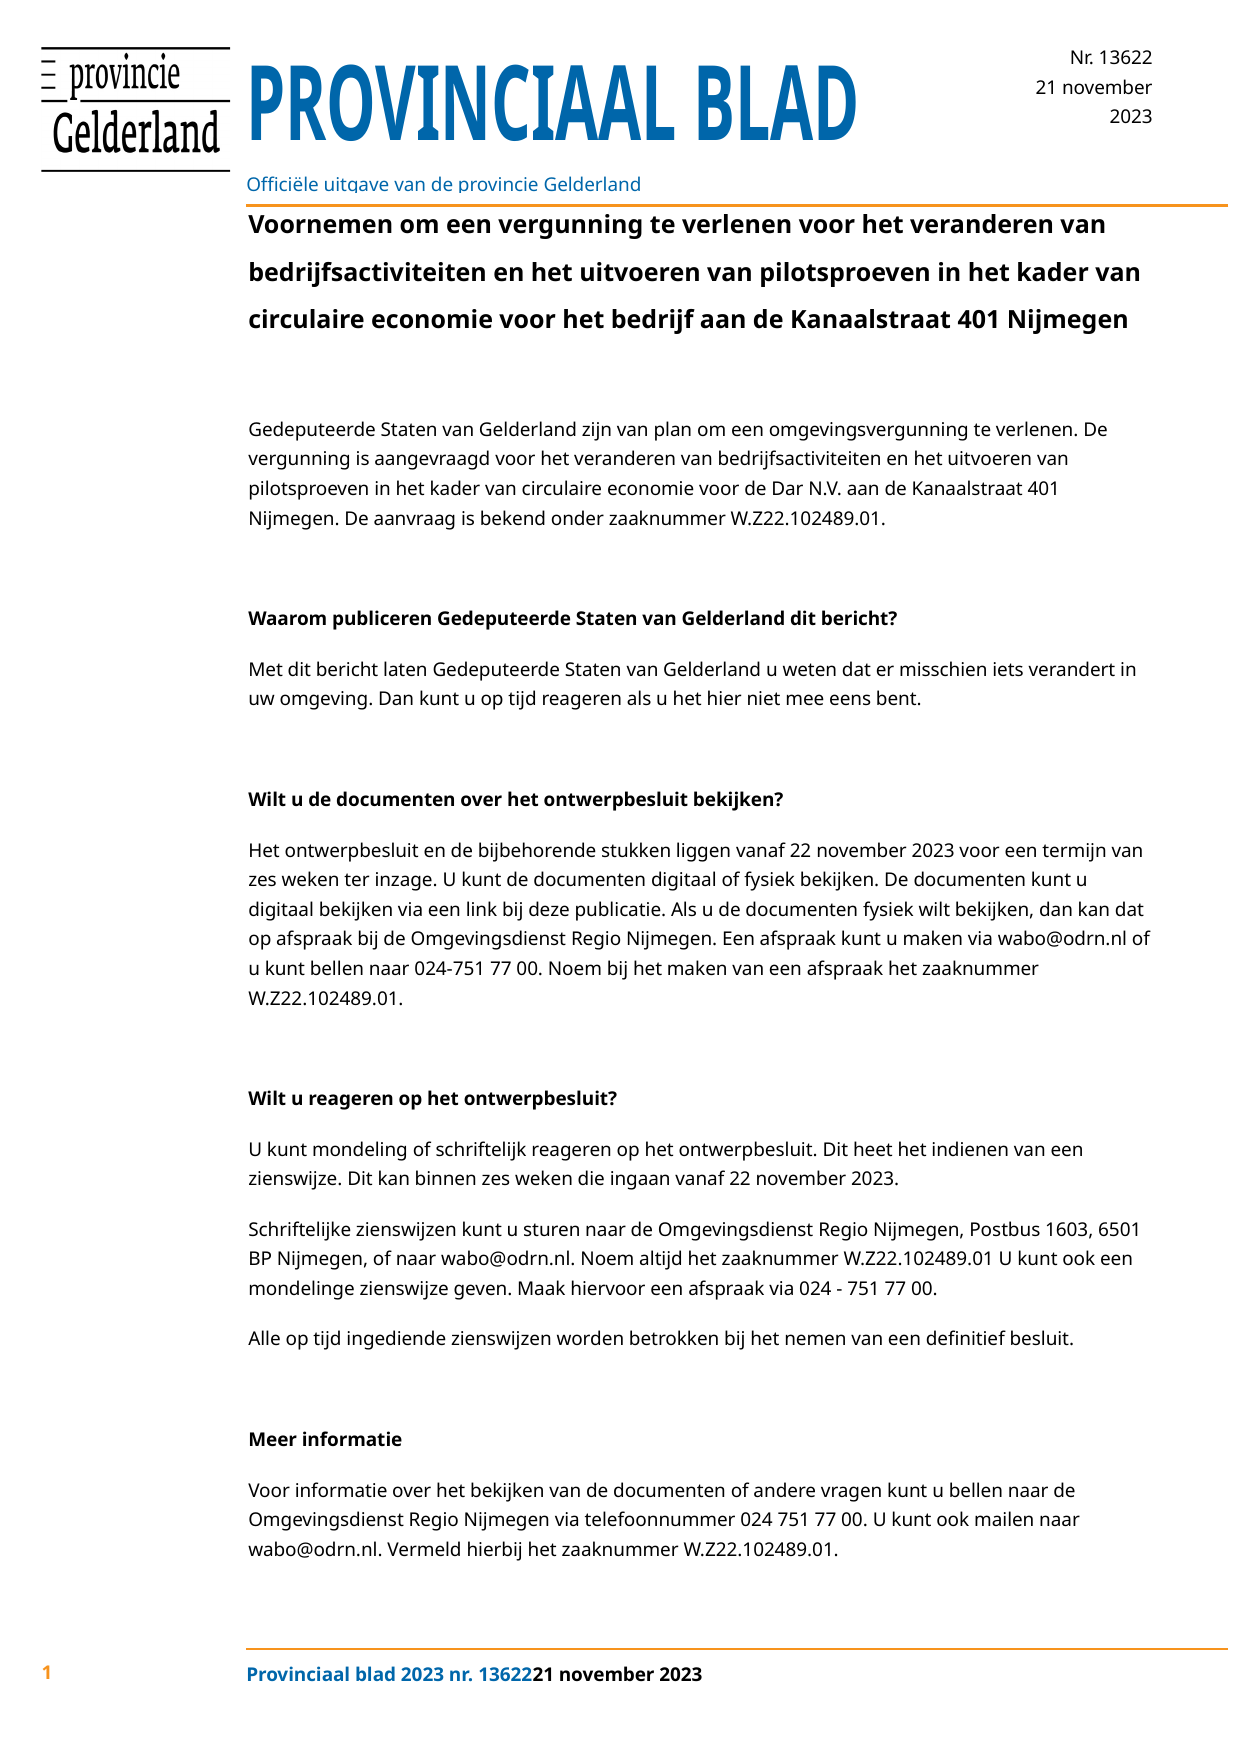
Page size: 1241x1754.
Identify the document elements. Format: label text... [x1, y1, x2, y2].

text U kunt mondeling of schriftelijk reageren op het ontwerpbesluit. Dit heet het indienen van een zienswijze. Dit kan binnen zes weken die ingaan vanaf 22 november 2023. [248, 1136, 1152, 1191]
text Wilt u reageren op het ontwerpbesluit? [248, 1086, 1152, 1111]
text Met dit bericht laten Gedeputeerde Staten van Gelderland u weten dat er misschien iets verandert in uw omgeving. Dan kunt u op tijd reageren als u het hier niet mee eens bent. [248, 656, 1152, 711]
text Schriftelijke zienswijzen kunt u sturen naar de Omgevingsdienst Regio Nijmegen, Postbus 1603, 6501 BP Nijmegen, of naar wabo@odrn.nl. Noem altijd het zaaknummer W.Z22.102489.01 U kunt ook een mondelinge zienswijze geven. Maak hiervoor een afspraak via 024 - 751 77 00. [248, 1216, 1152, 1301]
text Wilt u de documenten over het ontwerpbesluit bekijken? [248, 786, 1152, 812]
text Alle op tijd ingediende zienswijzen worden betrokken bij het nemen van een definitief besluit. [248, 1326, 1152, 1351]
picture [41, 47, 231, 172]
text Gedeputeerde Staten van Gelderland zijn van plan om een omgevingsvergunning te verlenen. De vergunning is aangevraagd voor het veranderen van bedrijfsactiviteiten en het uitvoeren van pilotsproeven in het kader van circulaire economie voor de Dar N.V. aan de Kanaalstraat 401 Nijmegen. De aanvraag is bekend onder zaaknummer W.Z22.102489.01. [248, 416, 1152, 530]
text Meer informatie [248, 1426, 1152, 1452]
text Voornemen om een vergunning te verlenen voor het veranderen van bedrijfsactiviteiten en het uitvoeren van pilotsproeven in het kader van circulaire economie voor het bedrijf aan de Kanaalstraat 401 Nijmegen [248, 207, 1152, 336]
text Waarom publiceren Gedeputeerde Staten van Gelderland dit bericht? [248, 606, 1152, 631]
text Het ontwerpbesluit en de bijbehorende stukken liggen vanaf 22 november 2023 voor een termijn van zes weken ter inzage. U kunt de documenten digitaal of fysiek bekijken. De documenten kunt u digitaal bekijken via een link bij deze publicatie. Als u de documenten fysiek wilt bekijken, dan kan dat op afspraak bij de Omgevingsdienst Regio Nijmegen. Een afspraak kunt u maken via wabo@odrn.nl of u kunt bellen naar 024-751 77 00. Noem bij het maken van een afspraak het zaaknummer W.Z22.102489.01. [248, 837, 1152, 1010]
text Voor informatie over het bekijken van de documenten of andere vragen kunt u bellen naar de Omgevingsdienst Regio Nijmegen via telefoonnummer 024 751 77 00. U kunt ook mailen naar wabo@odrn.nl. Vermeld hierbij het zaaknummer W.Z22.102489.01. [248, 1477, 1152, 1562]
